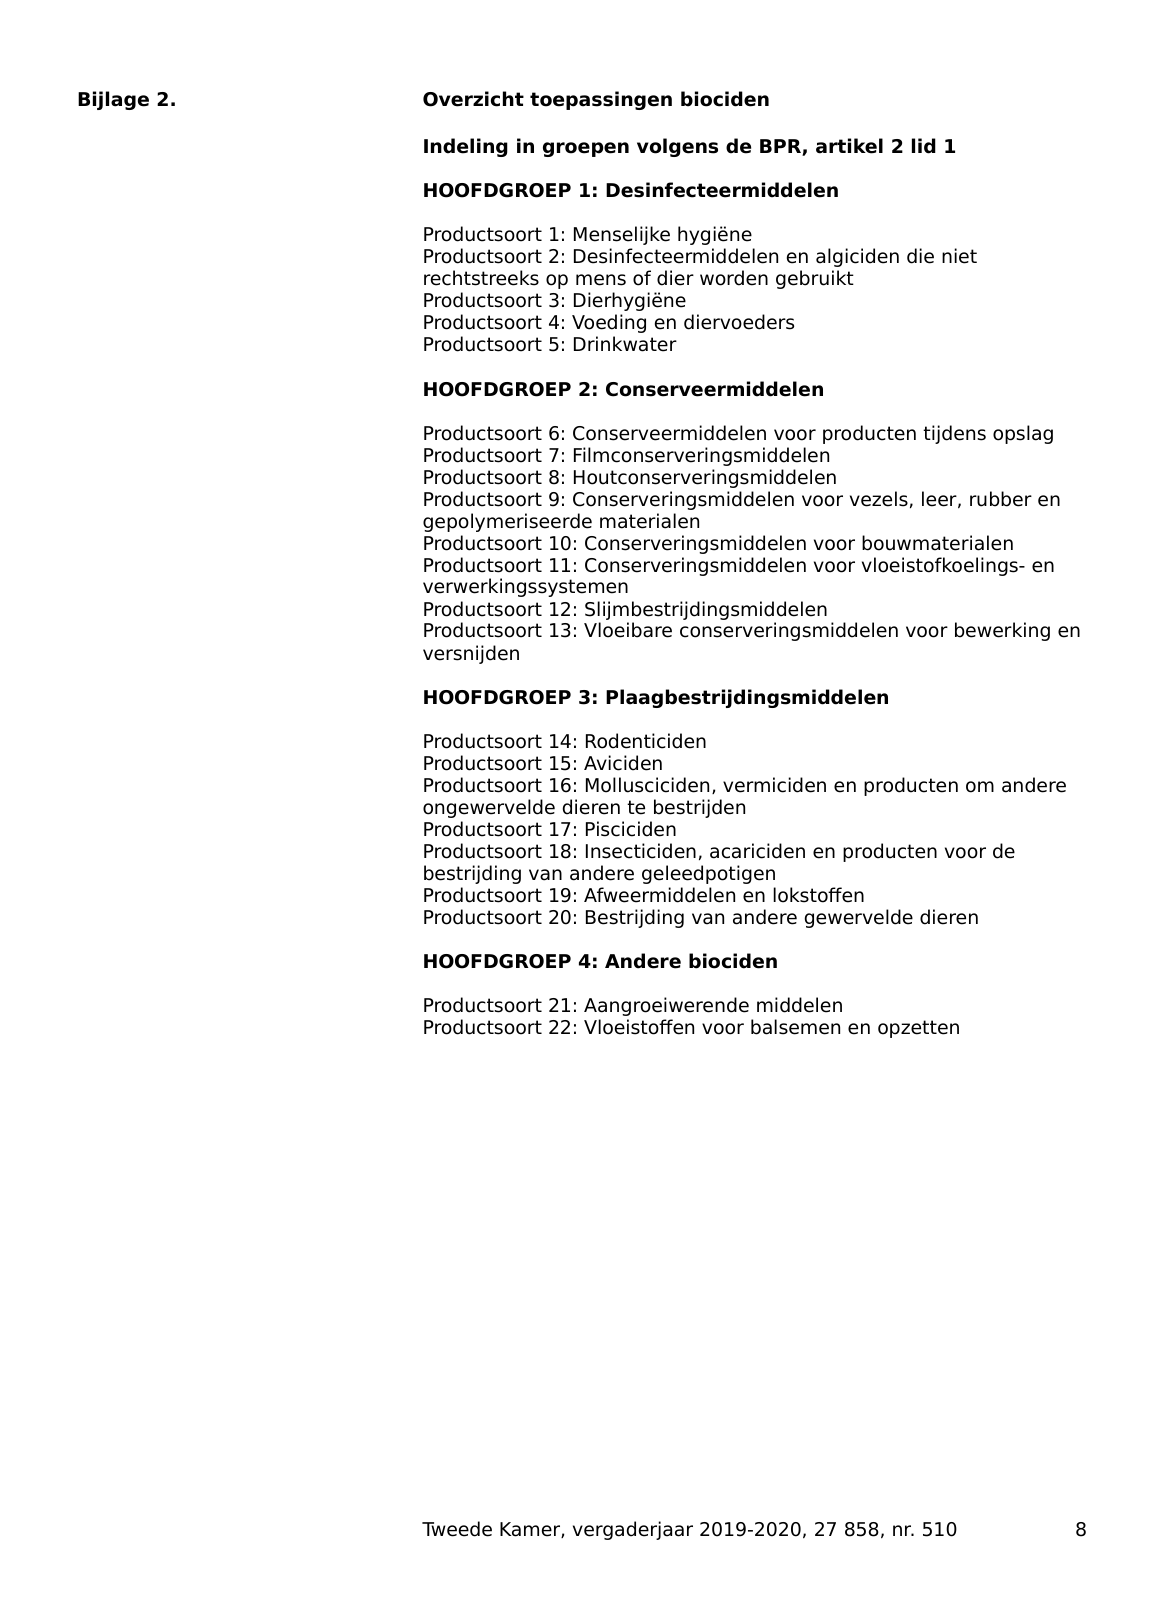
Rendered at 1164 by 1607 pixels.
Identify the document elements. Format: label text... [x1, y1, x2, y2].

text Productsoort 9: Conserveringsmiddelen voor vezels, leer, rubber en gepolymeriseerde materialen [422, 488, 1087, 532]
text Productsoort 17: Pisciciden [422, 819, 1087, 841]
text Productsoort 22: Vloeistoffen voor balsemen en opzetten [422, 1017, 1087, 1039]
text Productsoort 2: Desinfecteermiddelen en algiciden die niet rechtstreeks op mens of dier worden gebruikt [422, 246, 1087, 290]
text Productsoort 20: Bestrijding van andere gewervelde dieren [422, 907, 1087, 928]
text Productsoort 7: Filmconserveringsmiddelen [422, 444, 1087, 467]
text Productsoort 15: Aviciden [422, 753, 1087, 775]
text Productsoort 12: Slijmbestrijdingsmiddelen [422, 598, 1087, 620]
subtitle HOOFDGROEP 1: Desinfecteermiddelen [422, 180, 1087, 202]
subtitle HOOFDGROEP 3: Plaagbestrijdingsmiddelen [422, 687, 1087, 708]
subtitle Bijlage 2. Overzicht toepassingen biociden [77, 89, 1087, 111]
subtitle Indeling in groepen volgens de BPR, artikel 2 lid 1 [422, 136, 1087, 158]
text Productsoort 16: Mollusciciden, vermiciden en producten om andere ongewervelde dieren te bestrijden [422, 775, 1087, 819]
text Productsoort 5: Drinkwater [422, 334, 1087, 356]
text Productsoort 13: Vloeibare conserveringsmiddelen voor bewerking en versnijden [422, 620, 1087, 664]
text Productsoort 1: Menselijke hygiëne [422, 224, 1087, 246]
text Productsoort 18: Insecticiden, acariciden en producten voor de bestrijding van andere geleedpotigen [422, 841, 1087, 884]
subtitle HOOFDGROEP 4: Andere biociden [422, 951, 1087, 973]
text Productsoort 19: Afweermiddelen en lokstoffen [422, 884, 1087, 907]
text Productsoort 8: Houtconserveringsmiddelen [422, 467, 1087, 488]
text Productsoort 10: Conserveringsmiddelen voor bouwmaterialen [422, 532, 1087, 554]
text Productsoort 3: Dierhygiëne [422, 290, 1087, 312]
text Productsoort 6: Conserveermiddelen voor producten tijdens opslag [422, 423, 1087, 444]
subtitle HOOFDGROEP 2: Conserveermiddelen [422, 378, 1087, 400]
text Productsoort 14: Rodenticiden [422, 731, 1087, 753]
text Productsoort 4: Voeding en diervoeders [422, 312, 1087, 334]
text Productsoort 11: Conserveringsmiddelen voor vloeistofkoelings- en verwerkingssystemen [422, 554, 1087, 598]
text Productsoort 21: Aangroeiwerende middelen [422, 995, 1087, 1017]
